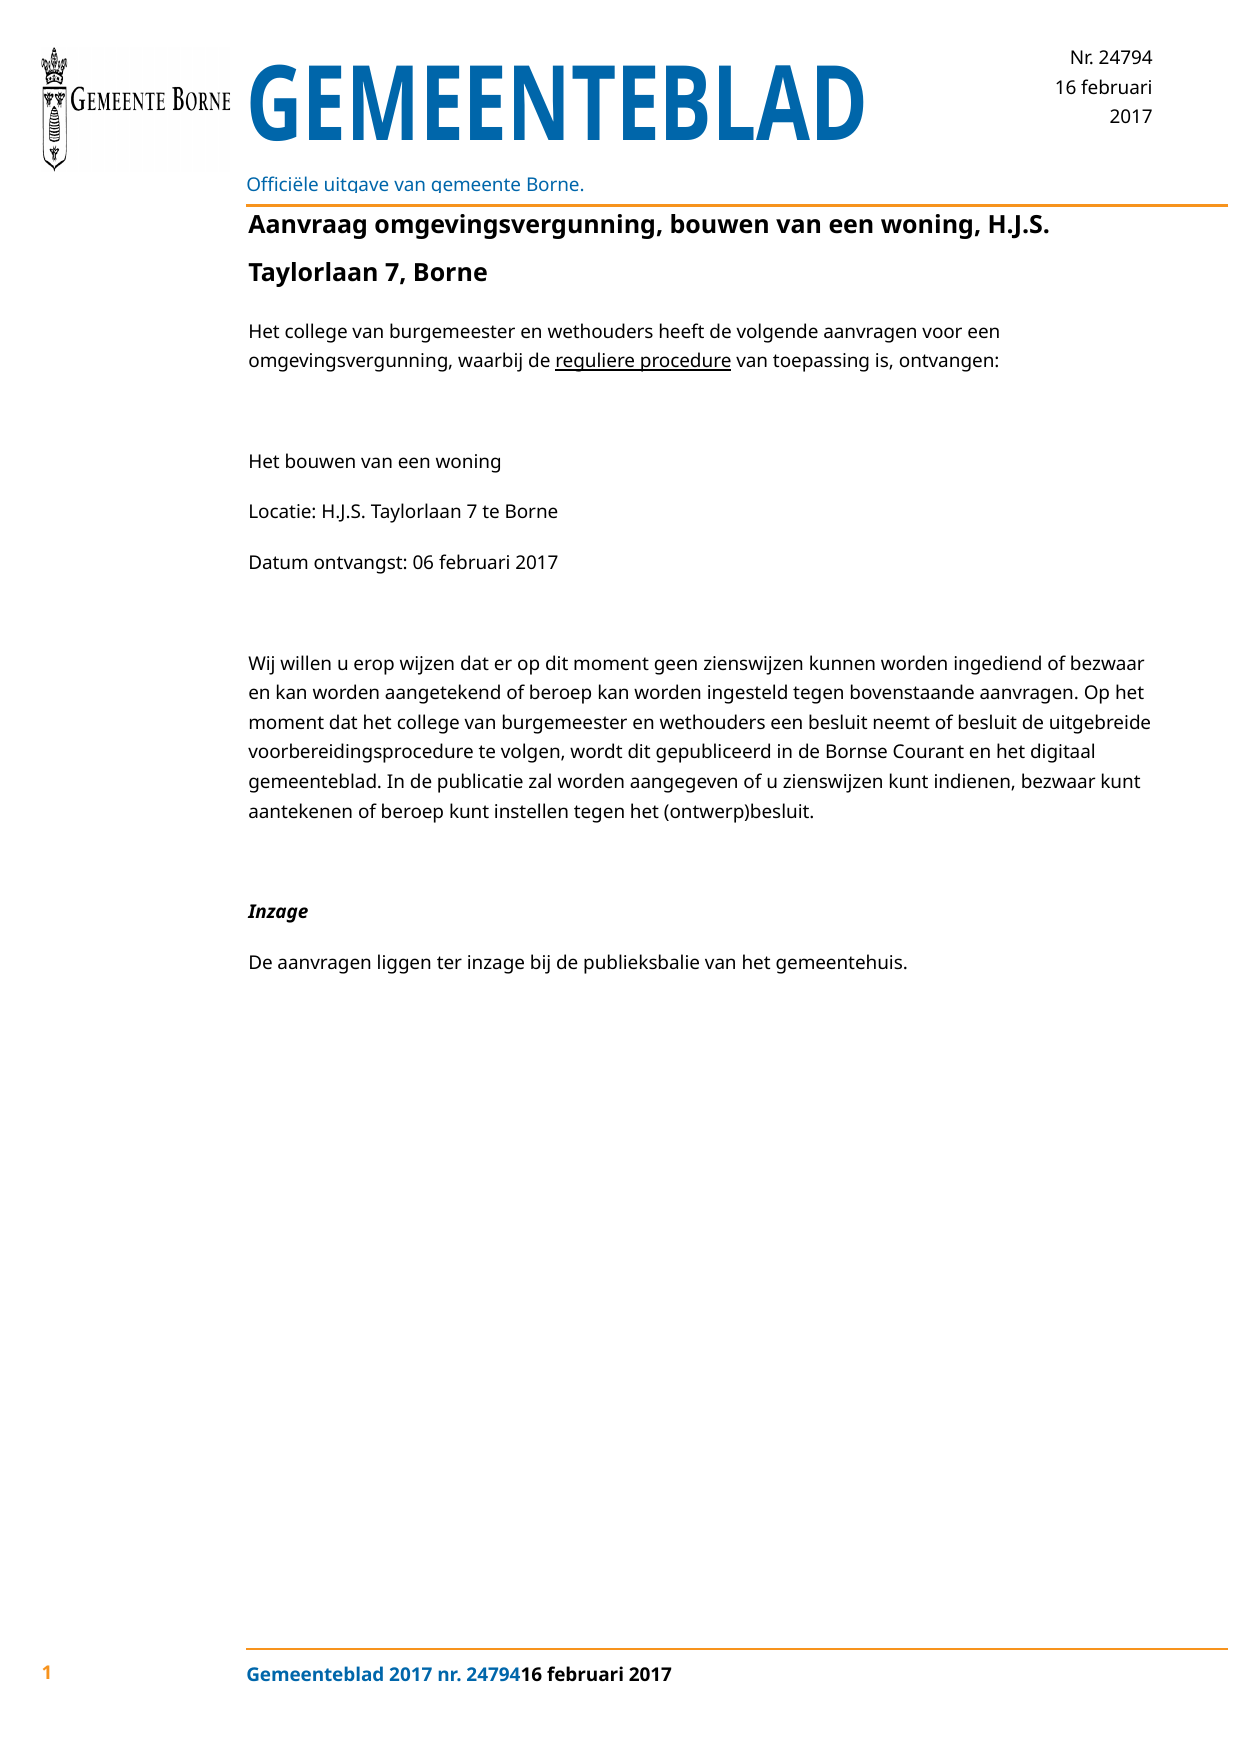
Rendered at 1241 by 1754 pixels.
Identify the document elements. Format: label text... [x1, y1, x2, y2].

text Het bouwen van een woning [248, 448, 1152, 474]
text De aanvragen liggen ter inzage bij de publieksbalie van het gemeentehuis. [248, 949, 1152, 975]
text Locatie: H.J.S. Taylorlaan 7 te Borne [248, 499, 1152, 524]
text Wij willen u erop wijzen dat er op dit moment geen zienswijzen kunnen worden ingediend of bezwaar en kan worden aangetekend of beroep kan worden ingesteld tegen bovenstaande aanvragen. Op het moment dat het college van burgemeester en wethouders een besluit neemt of besluit de uitgebreide voorbereidingsprocedure te volgen, wordt dit gepubliceerd in de Bornse Courant en het digitaal gemeenteblad. In de publicatie zal worden aangegeven of u zienswijzen kunt indienen, bezwaar kunt aantekenen of beroep kunt instellen tegen het (ontwerp)besluit. [248, 650, 1152, 824]
picture [41, 47, 231, 172]
text Inzage [248, 899, 1152, 924]
text Het college van burgemeester en wethouders heeft de volgende aanvragen voor een omgevingsvergunning, waarbij de reguliere procedure van toepassing is, ontvangen: [248, 318, 1152, 373]
text Aanvraag omgevingsvergunning, bouwen van een woning, H.J.S. Taylorlaan 7, Borne [248, 207, 1152, 288]
text Datum ontvangst: 06 februari 2017 [248, 549, 1152, 575]
